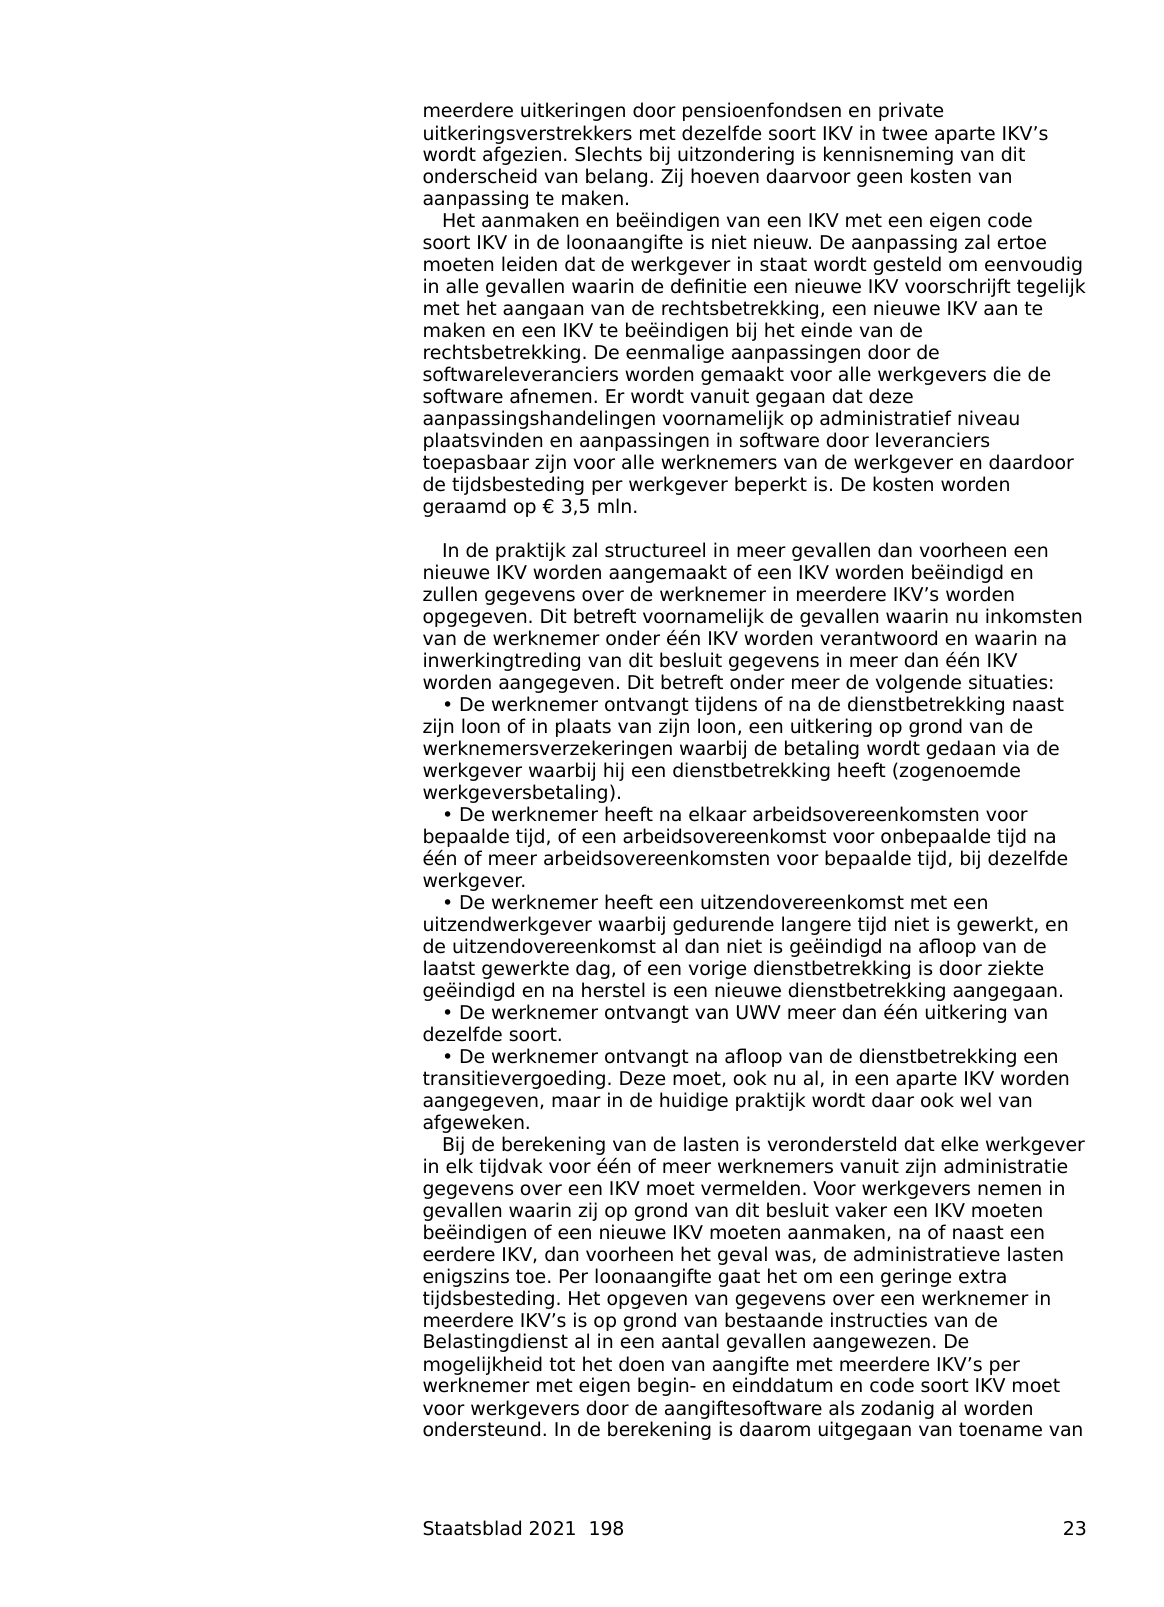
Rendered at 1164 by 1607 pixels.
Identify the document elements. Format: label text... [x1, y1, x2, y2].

text • De werknemer ontvangt van UWV meer dan één uitkering van dezelfde soort. [422, 1002, 1087, 1046]
text Bij de berekening van de lasten is verondersteld dat elke werkgever in elk tijdvak voor één of meer werknemers vanuit zijn administratie gegevens over een IKV moet vermelden. Voor werkgevers nemen in gevallen waarin zij op grond van dit besluit vaker een IKV moeten beëindigen of een nieuwe IKV moeten aanmaken, na of naast een eerdere IKV, dan voorheen het geval was, de administratieve lasten enigszins toe. Per loonaangifte gaat het om een geringe extra tijdsbesteding. Het opgeven van gegevens over een werknemer in meerdere IKV’s is op grond van bestaande instructies van de Belastingdienst al in een aantal gevallen aangewezen. De mogelijkheid tot het doen van aangifte met meerdere IKV’s per werknemer met eigen begin- en einddatum en code soort IKV moet voor werkgevers door de aangiftesoftware als zodanig al worden ondersteund. In de berekening is daarom uitgegaan van toename van [422, 1134, 1087, 1441]
text • De werknemer ontvangt na afloop van de dienstbetrekking een transitievergoeding. Deze moet, ook nu al, in een aparte IKV worden aangegeven, maar in de huidige praktijk wordt daar ook wel van afgeweken. [422, 1046, 1087, 1134]
text • De werknemer ontvangt tijdens of na de dienstbetrekking naast zijn loon of in plaats van zijn loon, een uitkering op grond van de werknemersverzekeringen waarbij de betaling wordt gedaan via de werkgever waarbij hij een dienstbetrekking heeft (zogenoemde werkgeversbetaling). [422, 694, 1087, 804]
text • De werknemer heeft een uitzendovereenkomst met een uitzendwerkgever waarbij gedurende langere tijd niet is gewerkt, en de uitzendovereenkomst al dan niet is geëindigd na afloop van de laatst gewerkte dag, of een vorige dienstbetrekking is door ziekte geëindigd en na herstel is een nieuwe dienstbetrekking aangegaan. [422, 892, 1087, 1002]
text • De werknemer heeft na elkaar arbeidsovereenkomsten voor bepaalde tijd, of een arbeidsovereenkomst voor onbepaalde tijd na één of meer arbeidsovereenkomsten voor bepaalde tijd, bij dezelfde werkgever. [422, 804, 1087, 892]
text Het aanmaken en beëindigen van een IKV met een eigen code soort IKV in de loonaangifte is niet nieuw. De aanpassing zal ertoe moeten leiden dat de werkgever in staat wordt gesteld om eenvoudig in alle gevallen waarin de definitie een nieuwe IKV voorschrijft tegelijk met het aangaan van de rechtsbetrekking, een nieuwe IKV aan te maken en een IKV te beëindigen bij het einde van de rechtsbetrekking. De eenmalige aanpassingen door de softwareleveranciers worden gemaakt voor alle werkgevers die de software afnemen. Er wordt vanuit gegaan dat deze aanpassingshandelingen voornamelijk op administratief niveau plaatsvinden en aanpassingen in software door leveranciers toepasbaar zijn voor alle werknemers van de werkgever en daardoor de tijdsbesteding per werkgever beperkt is. De kosten worden geraamd op € 3,5 mln. [422, 210, 1087, 518]
text In de praktijk zal structureel in meer gevallen dan voorheen een nieuwe IKV worden aangemaakt of een IKV worden beëindigd en zullen gegevens over de werknemer in meerdere IKV’s worden opgegeven. Dit betreft voornamelijk de gevallen waarin nu inkomsten van de werknemer onder één IKV worden verantwoord en waarin na inwerkingtreding van dit besluit gegevens in meer dan één IKV worden aangegeven. Dit betreft onder meer de volgende situaties: [422, 540, 1087, 694]
text meerdere uitkeringen door pensioenfondsen en private uitkeringsverstrekkers met dezelfde soort IKV in twee aparte IKV’s wordt afgezien. Slechts bij uitzondering is kennisneming van dit onderscheid van belang. Zij hoeven daarvoor geen kosten van aanpassing te maken. [422, 100, 1087, 210]
